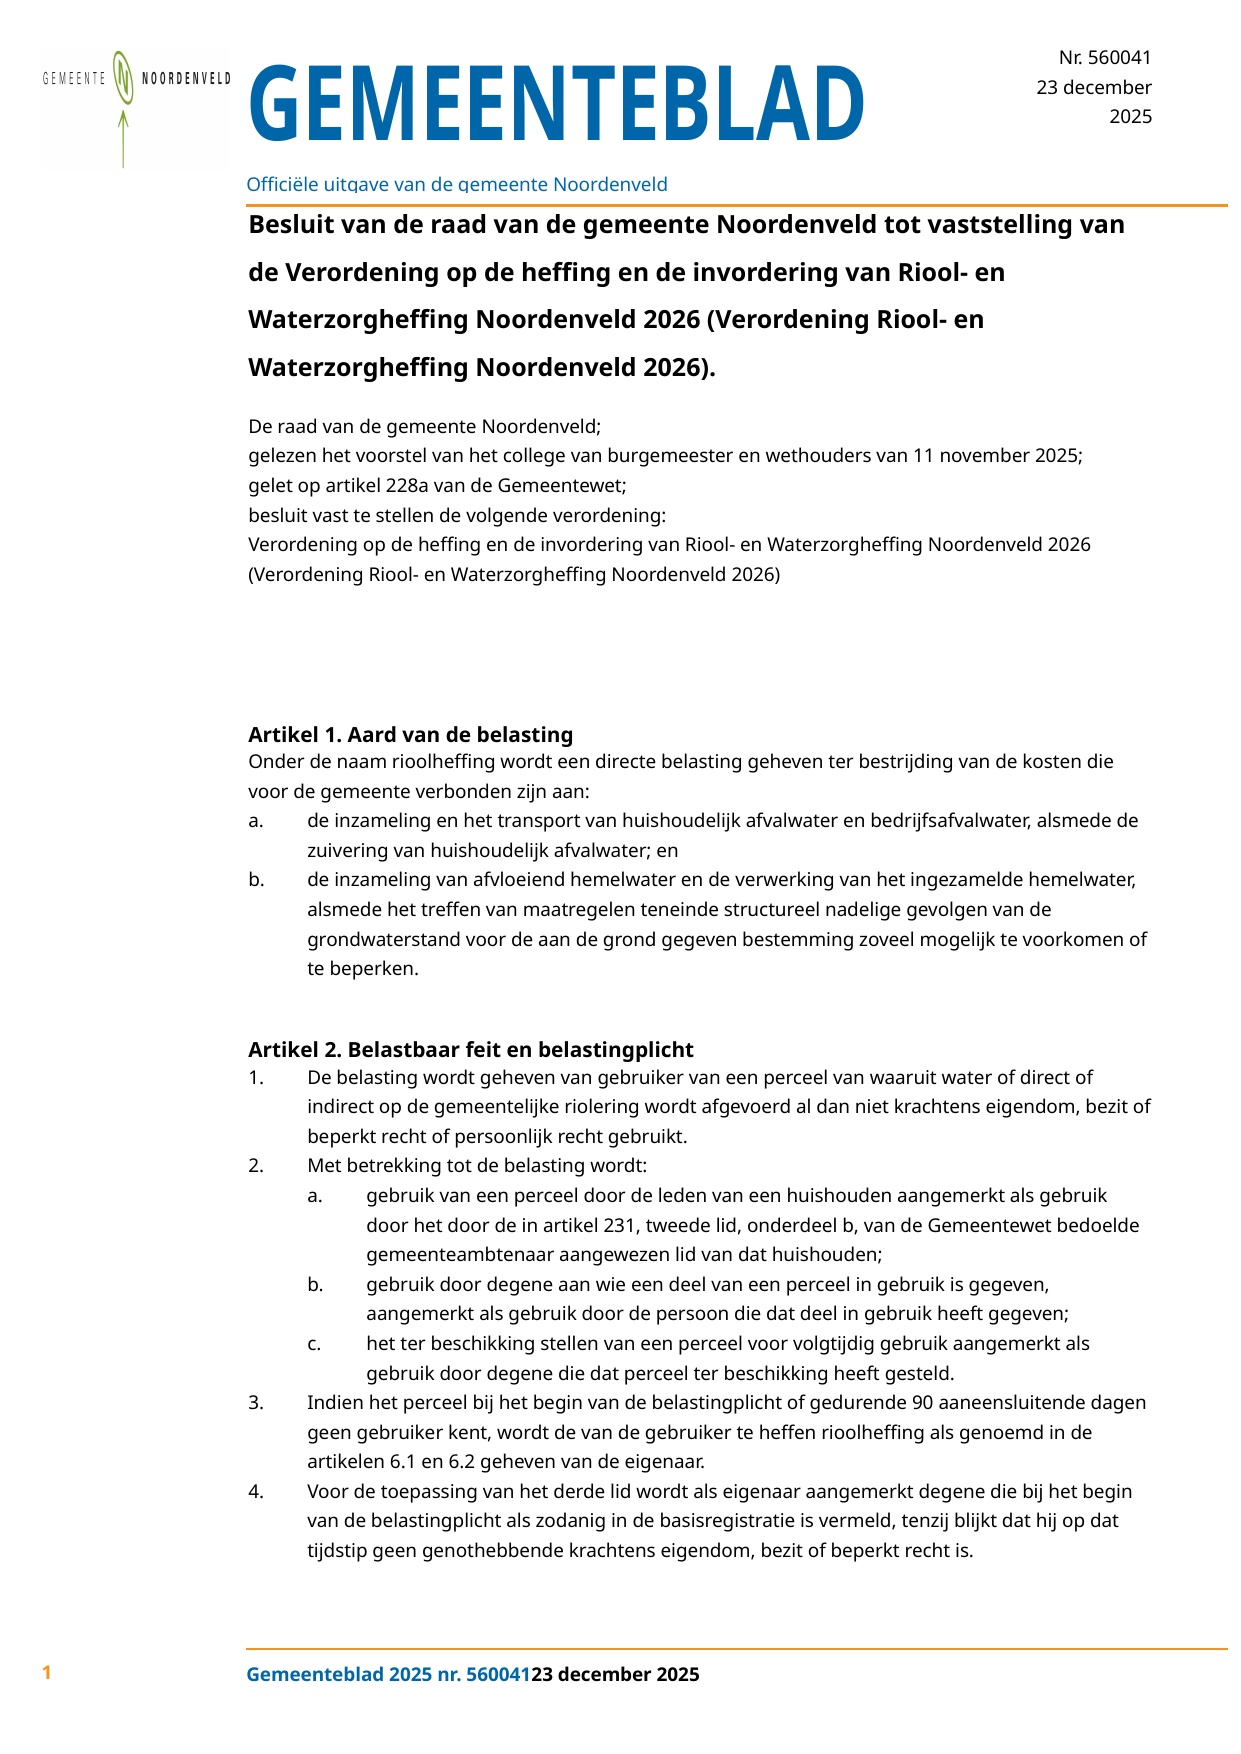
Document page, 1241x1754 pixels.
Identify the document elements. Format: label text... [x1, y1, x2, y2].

list de inzameling en het transport van huishoudelijk afvalwater en bedrijfsafvalwater, alsmede de zuivering van huishoudelijk afvalwater; en [248, 807, 1152, 863]
list gebruik door degene aan wie een deel van een perceel in gebruik is gegeven, aangemerkt als gebruik door de persoon die dat deel in gebruik heeft gegeven; [307, 1271, 1152, 1326]
picture [41, 47, 231, 172]
list De belasting wordt geheven van gebruiker van een perceel van waaruit water of direct of indirect op de gemeentelijke riolering wordt afgevoerd al dan niet krachtens eigendom, bezit of beperkt recht of persoonlijk recht gebruikt. [248, 1064, 1152, 1149]
text gelezen het voorstel van het college van burgemeester en wethouders van 11 november 2025; [248, 443, 1152, 468]
list het ter beschikking stellen van een perceel voor volgtijdig gebruik aangemerkt als gebruik door degene die dat perceel ter beschikking heeft gesteld. [307, 1330, 1152, 1385]
text Besluit van de raad van de gemeente Noordenveld tot vaststelling van de Verordening op de heffing en de invordering van Riool- en Waterzorgheffing Noordenveld 2026 (Verordening Riool- en Waterzorgheffing Noordenveld 2026). [248, 207, 1152, 384]
text De raad van de gemeente Noordenveld; [248, 413, 1152, 439]
list Voor de toepassing van het derde lid wordt als eigenaar aangemerkt degene die bij het begin van de belastingplicht als zodanig in de basisregistratie is vermeld, tenzij blijkt dat hij op dat tijdstip geen genothebbende krachtens eigendom, bezit of beperkt recht is. [248, 1478, 1152, 1563]
text gelet op artikel 228a van de Gemeentewet; [248, 472, 1152, 498]
list Met betrekking tot de belasting wordt: [248, 1153, 1152, 1178]
list de inzameling van afvloeiend hemelwater en de verwerking van het ingezamelde hemelwater, alsmede het treffen van maatregelen teneinde structureel nadelige gevolgen van de grondwaterstand voor de aan de grond gegeven bestemming zoveel mogelijk te voorkomen of te beperken. [248, 867, 1152, 981]
list gebruik van een perceel door de leden van een huishouden aangemerkt als gebruik door het door de in artikel 231, tweede lid, onderdeel b, van de Gemeentewet bedoelde gemeenteambtenaar aangewezen lid van dat huishouden; [307, 1182, 1152, 1267]
list Indien het perceel bij het begin van de belastingplicht of gedurende 90 aaneensluitende dagen geen gebruiker kent, wordt de van de gebruiker te heffen rioolheffing als genoemd in de artikelen 6.1 en 6.2 geheven van de eigenaar. [248, 1389, 1152, 1474]
text Onder de naam rioolheffing wordt een directe belasting geheven ter bestrijding van de kosten die voor de gemeente verbonden zijn aan: [248, 748, 1152, 804]
text Artikel 2. Belastbaar feit en belastingplicht [248, 1035, 1152, 1064]
text Verordening op de heffing en de invordering van Riool- en Waterzorgheffing Noordenveld 2026 (Verordening Riool- en Waterzorgheffing Noordenveld 2026) [248, 531, 1152, 587]
text Artikel 1. Aard van de belasting [248, 720, 1152, 748]
text besluit vast te stellen de volgende verordening: [248, 502, 1152, 528]
